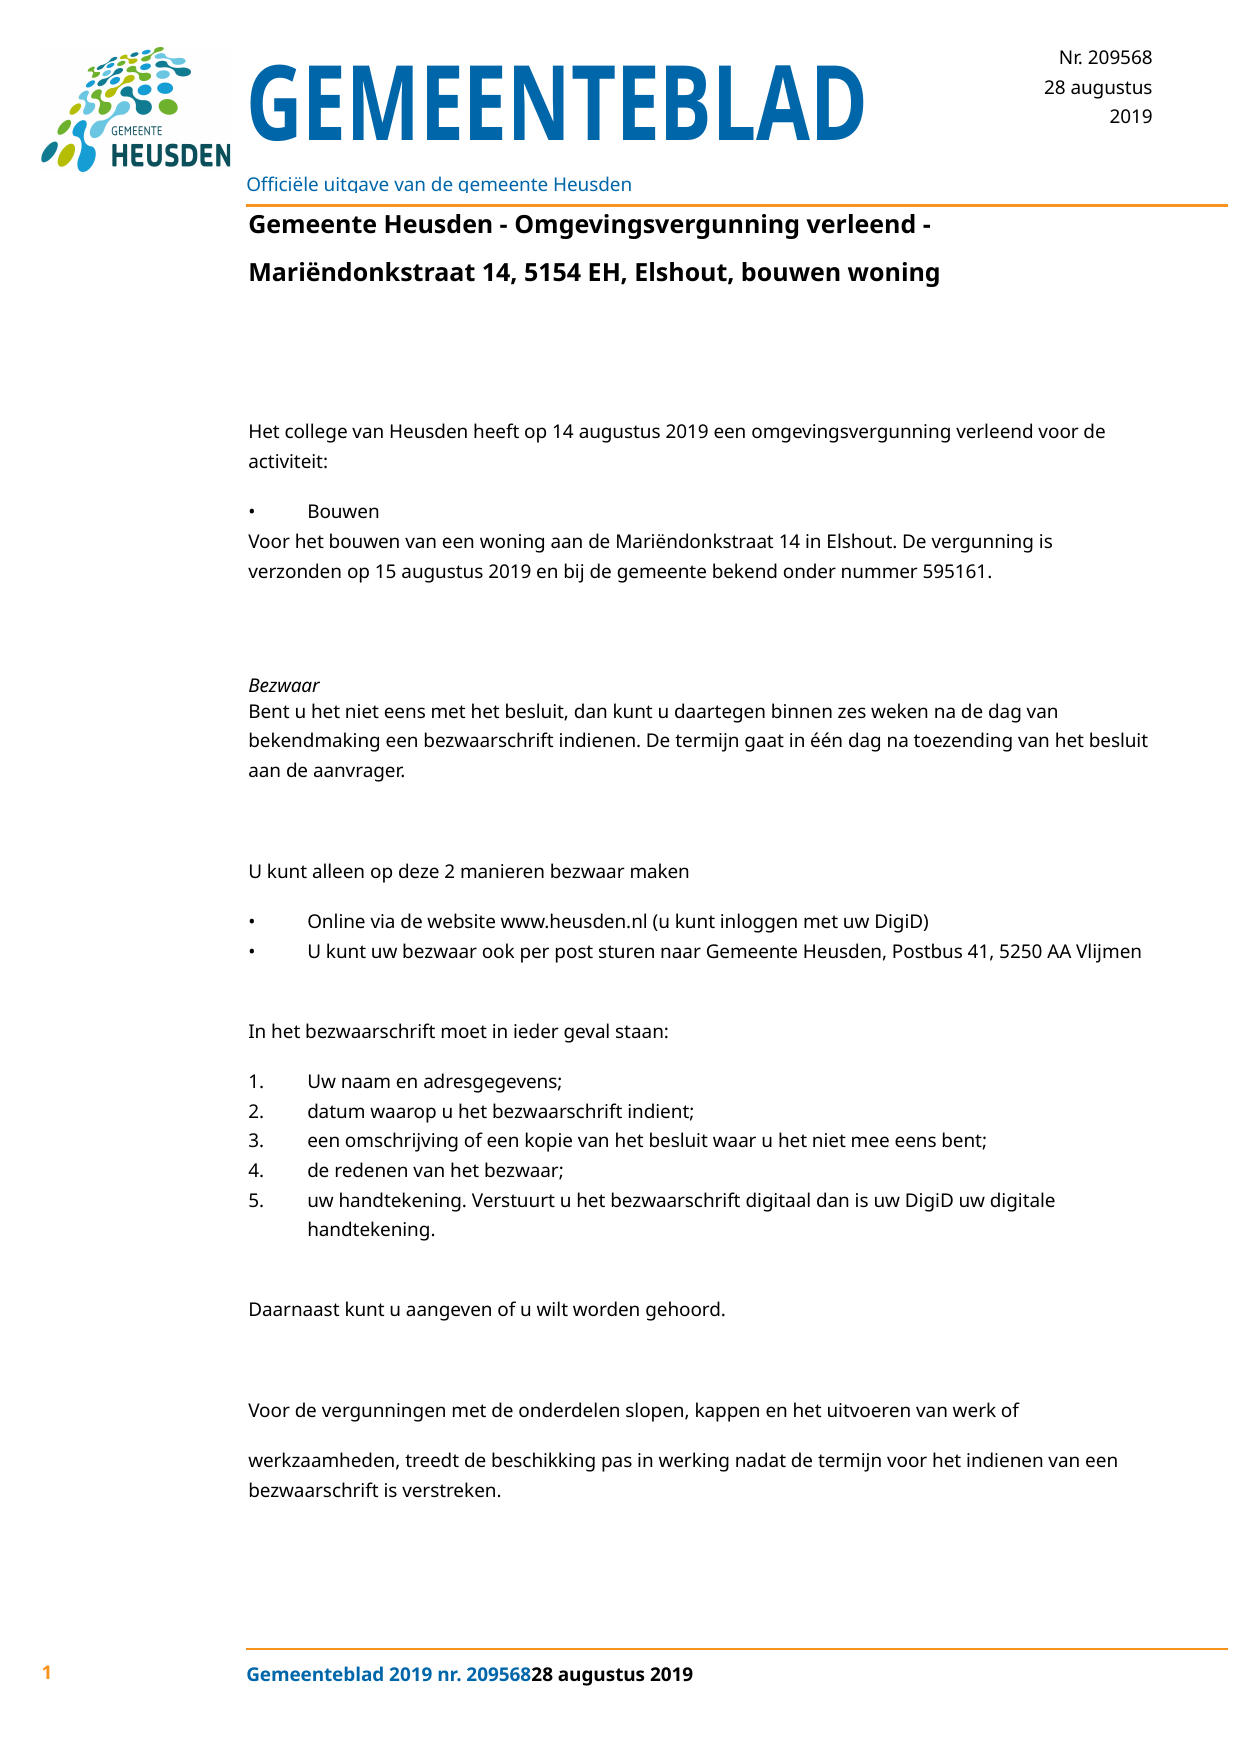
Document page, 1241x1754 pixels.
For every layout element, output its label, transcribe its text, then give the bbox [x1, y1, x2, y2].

text Voor de vergunningen met de onderdelen slopen, kappen en het uitvoeren van werk of [248, 1397, 1152, 1423]
list datum waarop u het bezwaarschrift indient; [248, 1098, 1152, 1124]
list U kunt uw bezwaar ook per post sturen naar Gemeente Heusden, Postbus 41, 5250 AA Vlijmen [248, 938, 1152, 964]
text In het bezwaarschrift moet in ieder geval staan: [248, 1018, 1152, 1044]
list Online via de website www.heusden.nl (u kunt inloggen met uw DigiD) [248, 908, 1152, 934]
text Bent u het niet eens met het besluit, dan kunt u daartegen binnen zes weken na de dag van bekendmaking een bezwaarschrift indienen. De termijn gaat in één dag na toezending van het besluit aan de aanvrager. [248, 698, 1152, 783]
text Bezwaar [248, 672, 1152, 698]
text Het college van Heusden heeft op 14 augustus 2019 een omgevingsvergunning verleend voor de activiteit: [248, 419, 1152, 474]
text werkzaamheden, treedt de beschikking pas in werking nadat de termijn voor het indienen van een bezwaarschrift is verstreken. [248, 1448, 1152, 1503]
list Uw naam en adresgegevens; [248, 1068, 1152, 1094]
text Gemeente Heusden - Omgevingsvergunning verleend - Mariëndonkstraat 14, 5154 EH, Elshout, bouwen woning [248, 207, 1152, 288]
list uw handtekening. Verstuurt u het bezwaarschrift digitaal dan is uw DigiD uw digitale handtekening. [248, 1187, 1152, 1242]
text U kunt alleen op deze 2 manieren bezwaar maken [248, 858, 1152, 884]
list een omschrijving of een kopie van het besluit waar u het niet mee eens bent; [248, 1128, 1152, 1153]
text Daarnaast kunt u aangeven of u wilt worden gehoord. [248, 1296, 1152, 1322]
text Voor het bouwen van een woning aan de Mariëndonkstraat 14 in Elshout. De vergunning is verzonden op 15 augustus 2019 en bij de gemeente bekend onder nummer 595161. [248, 528, 1152, 584]
list Bouwen [248, 499, 1152, 524]
list de redenen van het bezwaar; [248, 1157, 1152, 1183]
picture [41, 47, 231, 172]
